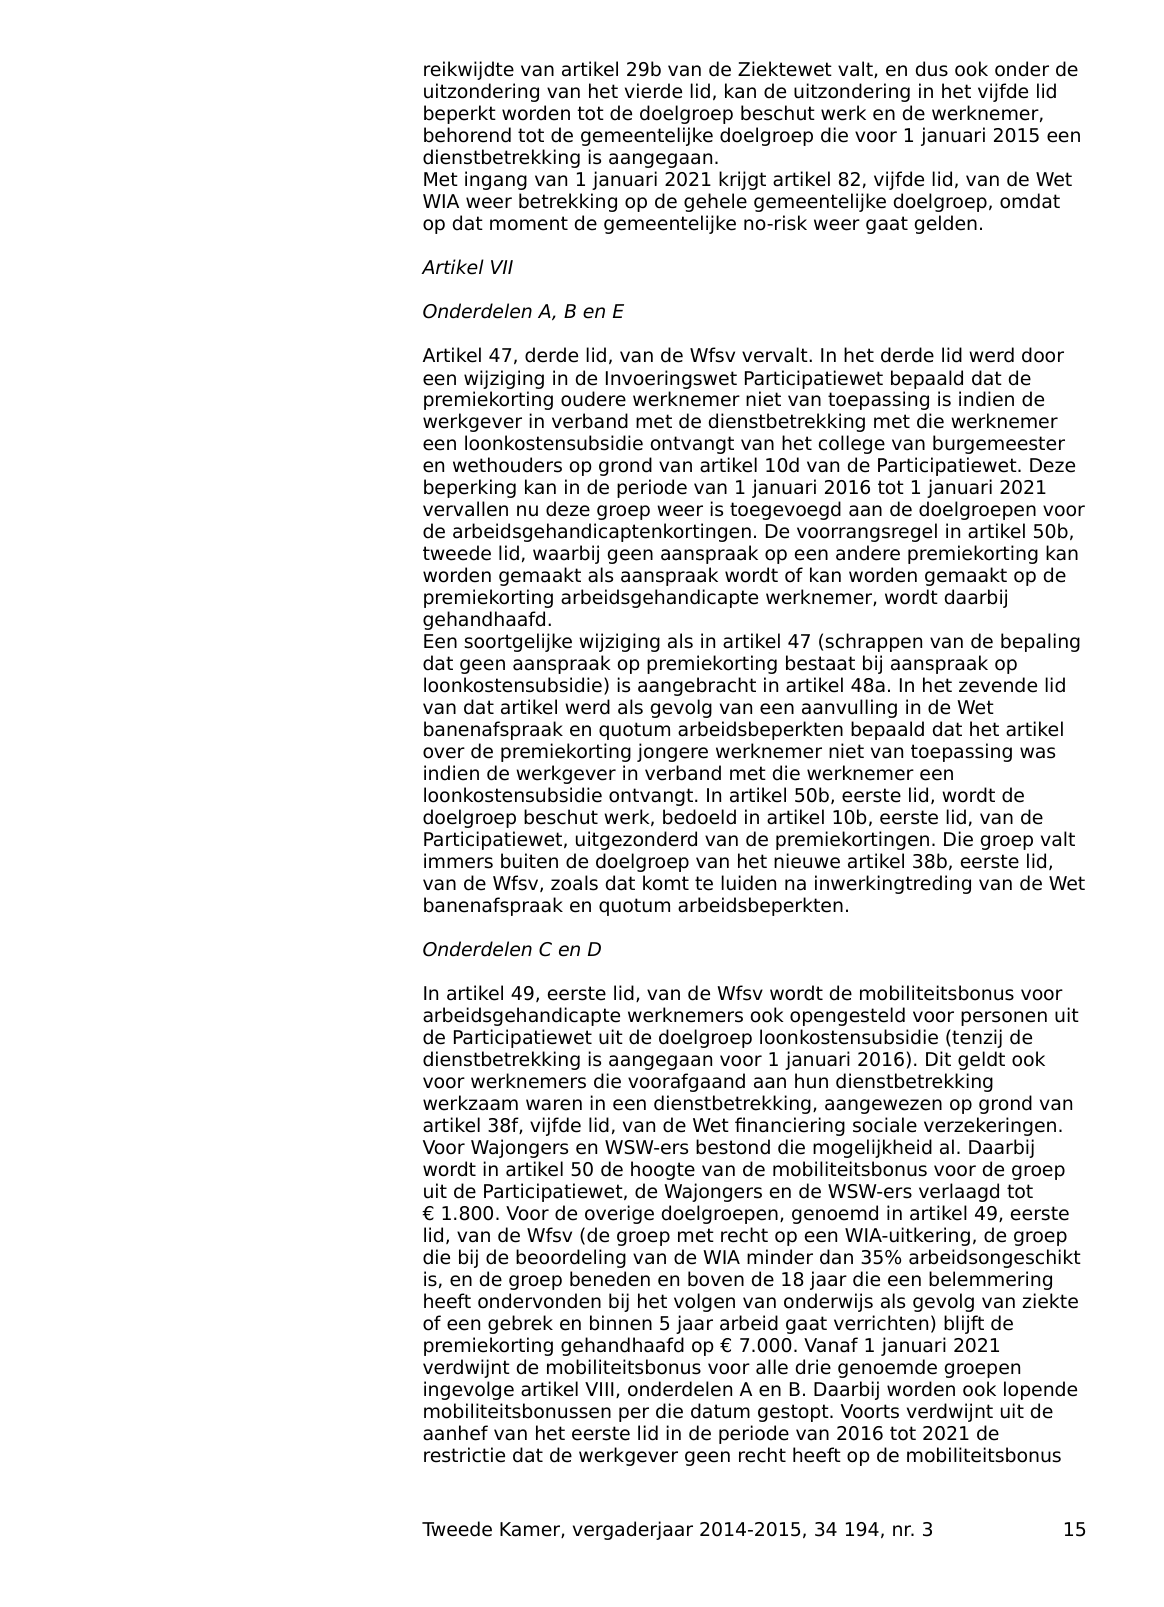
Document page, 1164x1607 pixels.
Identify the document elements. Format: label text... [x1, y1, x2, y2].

text reikwijdte van artikel 29b van de Ziektewet valt, en dus ook onder de uitzondering van het vierde lid, kan de uitzondering in het vijfde lid beperkt worden tot de doelgroep beschut werk en de werknemer, behorend tot de gemeentelijke doelgroep die voor 1 januari 2015 een dienstbetrekking is aangegaan. [422, 59, 1087, 169]
subtitle Artikel VII [422, 257, 1087, 279]
subtitle Onderdelen A, B en E [422, 301, 1087, 323]
subtitle Onderdelen C en D [422, 939, 1087, 961]
text In artikel 49, eerste lid, van de Wfsv wordt de mobiliteitsbonus voor arbeidsgehandicapte werknemers ook opengesteld voor personen uit de Participatiewet uit de doelgroep loonkostensubsidie (tenzij de dienstbetrekking is aangegaan voor 1 januari 2016). Dit geldt ook voor werknemers die voorafgaand aan hun dienstbetrekking werkzaam waren in een dienstbetrekking, aangewezen op grond van artikel 38f, vijfde lid, van de Wet financiering sociale verzekeringen. Voor Wajongers en WSW-ers bestond die mogelijkheid al. Daarbij wordt in artikel 50 de hoogte van de mobiliteitsbonus voor de groep uit de Participatiewet, de Wajongers en de WSW-ers verlaagd tot € 1.800. Voor de overige doelgroepen, genoemd in artikel 49, eerste lid, van de Wfsv (de groep met recht op een WIA-uitkering, de groep die bij de beoordeling van de WIA minder dan 35% arbeidsongeschikt is, en de groep beneden en boven de 18 jaar die een belemmering heeft ondervonden bij het volgen van onderwijs als gevolg van ziekte of een gebrek en binnen 5 jaar arbeid gaat verrichten) blijft de premiekorting gehandhaafd op € 7.000. Vanaf 1 januari 2021 verdwijnt de mobiliteitsbonus voor alle drie genoemde groepen ingevolge artikel VIII, onderdelen A en B. Daarbij worden ook lopende mobiliteitsbonussen per die datum gestopt. Voorts verdwijnt uit de aanhef van het eerste lid in de periode van 2016 tot 2021 de restrictie dat de werkgever geen recht heeft op de mobiliteitsbonus [422, 983, 1087, 1467]
text Een soortgelijke wijziging als in artikel 47 (schrappen van de bepaling dat geen aanspraak op premiekorting bestaat bij aanspraak op loonkostensubsidie) is aangebracht in artikel 48a. In het zevende lid van dat artikel werd als gevolg van een aanvulling in de Wet banenafspraak en quotum arbeidsbeperkten bepaald dat het artikel over de premiekorting jongere werknemer niet van toepassing was indien de werkgever in verband met die werknemer een loonkostensubsidie ontvangt. In artikel 50b, eerste lid, wordt de doelgroep beschut werk, bedoeld in artikel 10b, eerste lid, van de Participatiewet, uitgezonderd van de premiekortingen. Die groep valt immers buiten de doelgroep van het nieuwe artikel 38b, eerste lid, van de Wfsv, zoals dat komt te luiden na inwerkingtreding van de Wet banenafspraak en quotum arbeidsbeperkten. [422, 631, 1087, 917]
text Met ingang van 1 januari 2021 krijgt artikel 82, vijfde lid, van de Wet WIA weer betrekking op de gehele gemeentelijke doelgroep, omdat op dat moment de gemeentelijke no-risk weer gaat gelden. [422, 169, 1087, 235]
text Artikel 47, derde lid, van de Wfsv vervalt. In het derde lid werd door een wijziging in de Invoeringswet Participatiewet bepaald dat de premiekorting oudere werknemer niet van toepassing is indien de werkgever in verband met de dienstbetrekking met die werknemer een loonkostensubsidie ontvangt van het college van burgemeester en wethouders op grond van artikel 10d van de Participatiewet. Deze beperking kan in de periode van 1 januari 2016 tot 1 januari 2021 vervallen nu deze groep weer is toegevoegd aan de doelgroepen voor de arbeidsgehandicaptenkortingen. De voorrangsregel in artikel 50b, tweede lid, waarbij geen aanspraak op een andere premiekorting kan worden gemaakt als aanspraak wordt of kan worden gemaakt op de premiekorting arbeidsgehandicapte werknemer, wordt daarbij gehandhaafd. [422, 345, 1087, 631]
